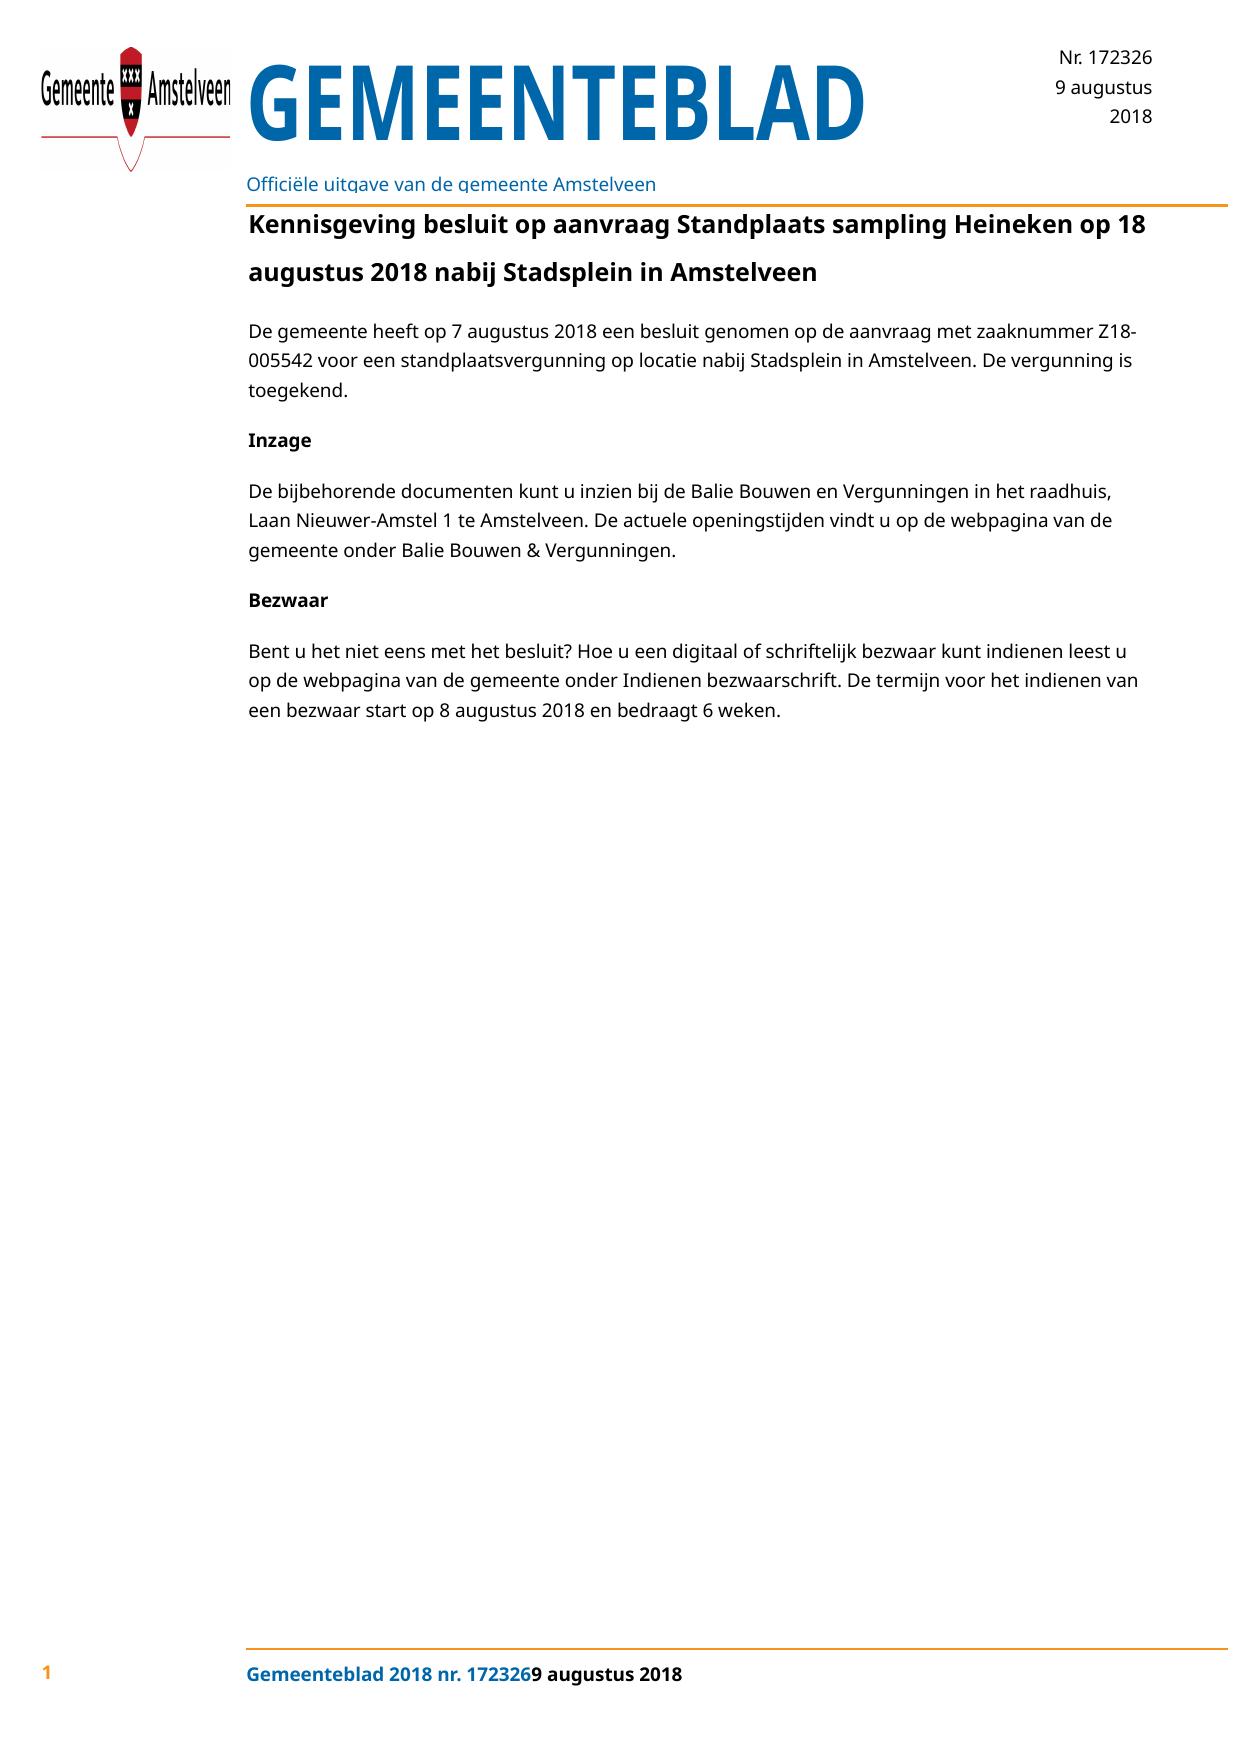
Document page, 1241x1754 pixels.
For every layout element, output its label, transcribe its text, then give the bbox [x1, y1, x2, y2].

text Bezwaar [248, 587, 1152, 613]
text Inzage [248, 427, 1152, 453]
text De bijbehorende documenten kunt u inzien bij de Balie Bouwen en Vergunningen in het raadhuis, Laan Nieuwer-Amstel 1 te Amstelveen. De actuele openingstijden vindt u op de webpagina van de gemeente onder Balie Bouwen & Vergunningen. [248, 478, 1152, 563]
text Kennisgeving besluit op aanvraag Standplaats sampling Heineken op 18 augustus 2018 nabij Stadsplein in Amstelveen [248, 207, 1152, 288]
picture [41, 47, 231, 172]
text De gemeente heeft op 7 augustus 2018 een besluit genomen op de aanvraag met zaaknummer Z18-005542 voor een standplaatsvergunning op locatie nabij Stadsplein in Amstelveen. De vergunning is toegekend. [248, 318, 1152, 403]
text Bent u het niet eens met het besluit? Hoe u een digitaal of schriftelijk bezwaar kunt indienen leest u op de webpagina van de gemeente onder Indienen bezwaarschrift. De termijn voor het indienen van een bezwaar start op 8 augustus 2018 en bedraagt 6 weken. [248, 638, 1152, 723]
